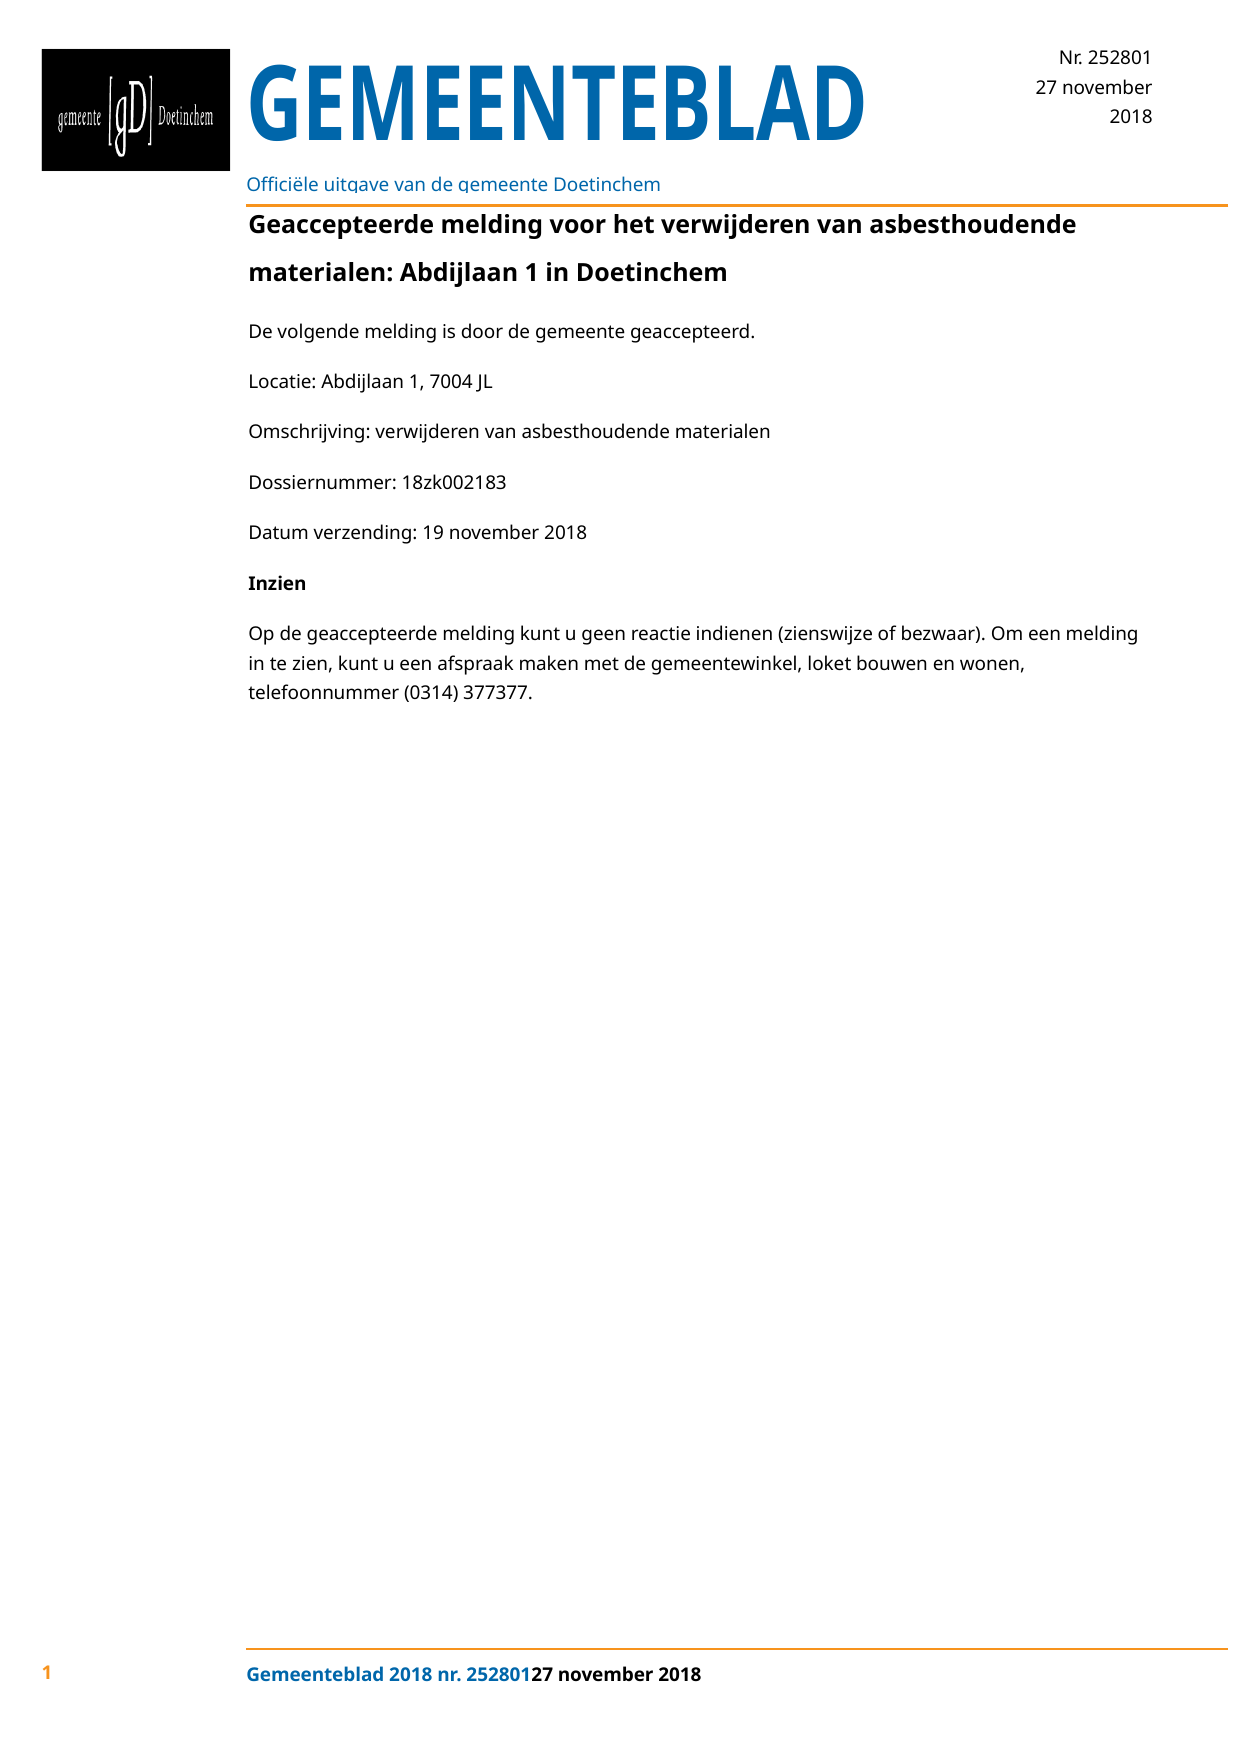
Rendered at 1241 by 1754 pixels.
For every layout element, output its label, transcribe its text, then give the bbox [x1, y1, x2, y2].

picture [41, 47, 231, 172]
text Omschrijving: verwijderen van asbesthoudende materialen [248, 419, 1152, 444]
text Op de geaccepteerde melding kunt u geen reactie indienen (zienswijze of bezwaar). Om een melding in te zien, kunt u een afspraak maken met de gemeentewinkel, loket bouwen en wonen, telefoonnummer (0314) 377377. [248, 620, 1152, 705]
text Locatie: Abdijlaan 1, 7004 JL [248, 368, 1152, 394]
text Inzien [248, 570, 1152, 596]
text Dossiernummer: 18zk002183 [248, 469, 1152, 495]
text De volgende melding is door de gemeente geaccepteerd. [248, 318, 1152, 344]
text Datum verzending: 19 november 2018 [248, 519, 1152, 545]
text Geaccepteerde melding voor het verwijderen van asbesthoudende materialen: Abdijlaan 1 in Doetinchem [248, 207, 1152, 288]
